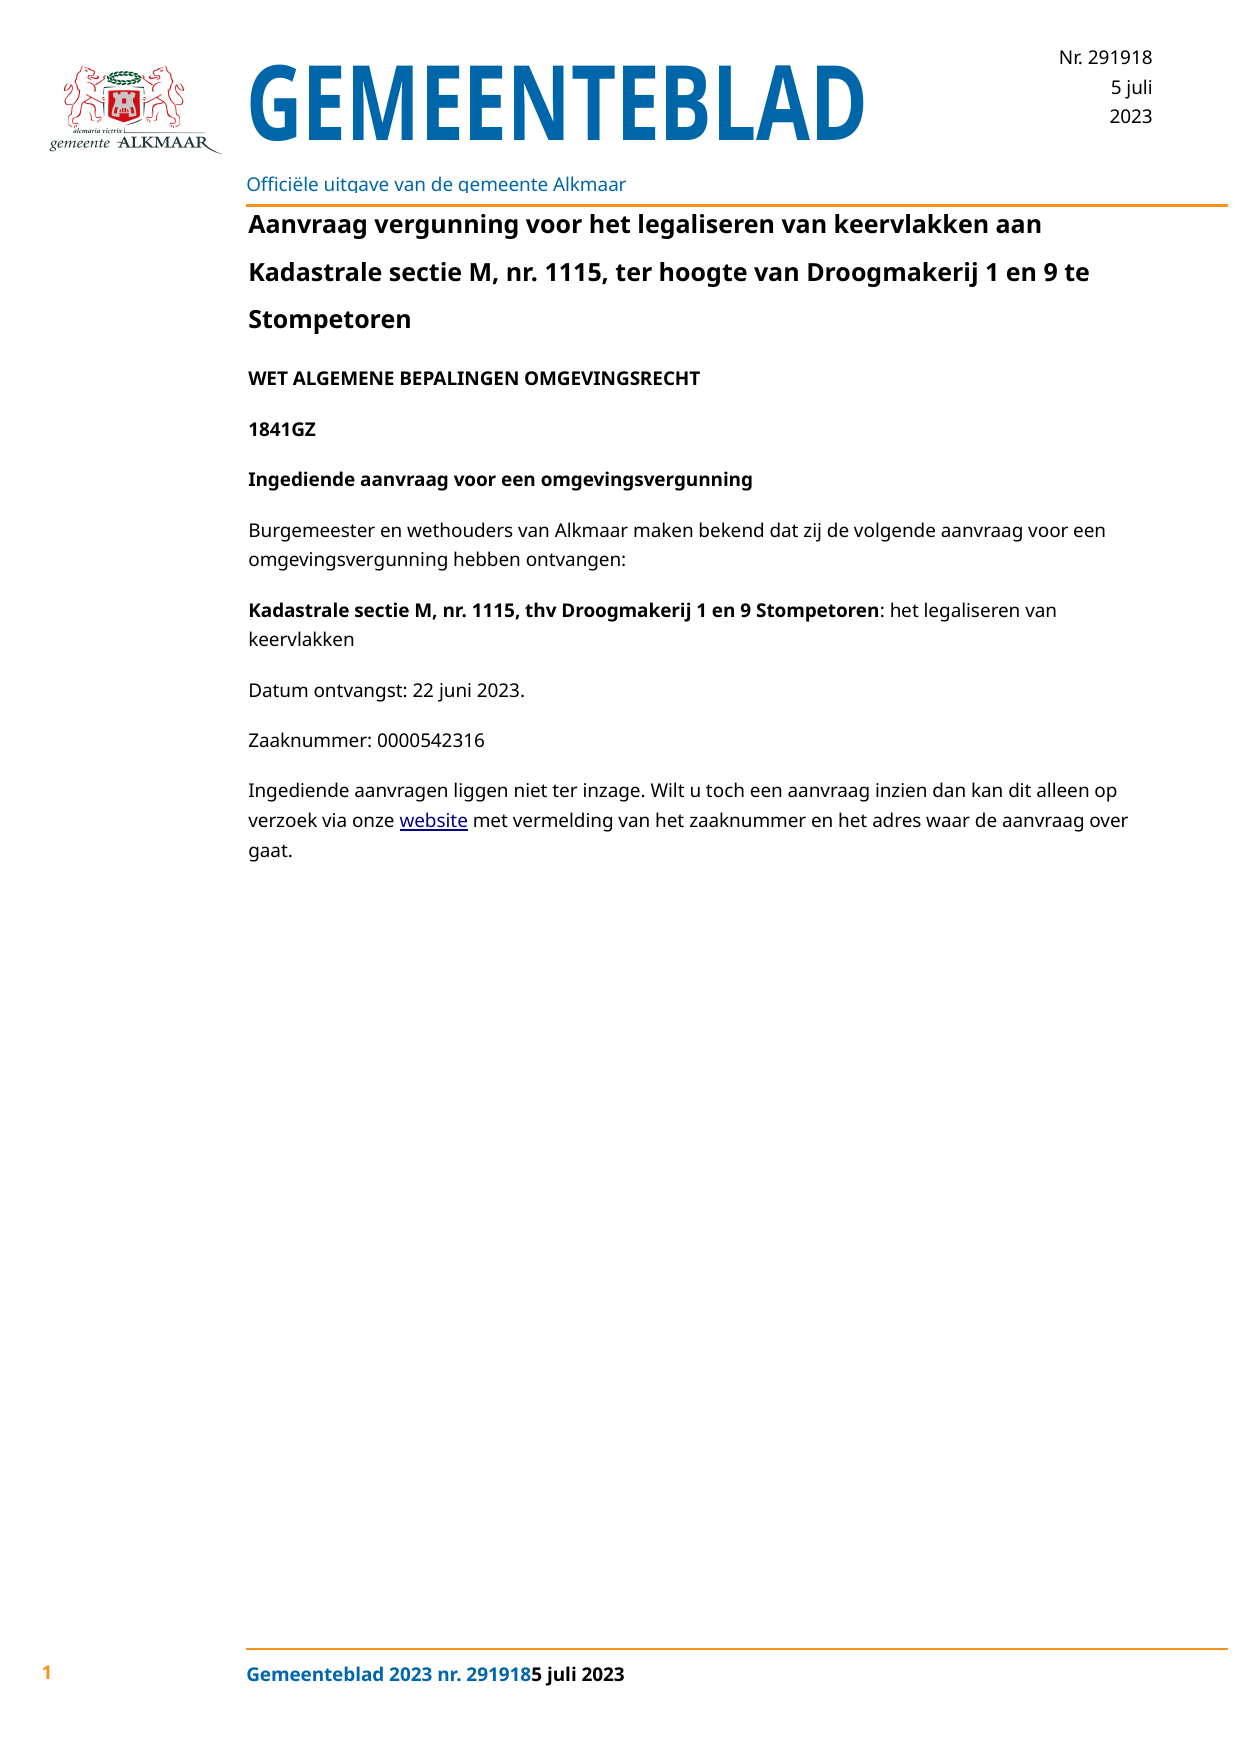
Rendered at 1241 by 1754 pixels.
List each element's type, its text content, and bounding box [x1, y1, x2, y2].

text Ingediende aanvragen liggen niet ter inzage. Wilt u toch een aanvraag inzien dan kan dit alleen op verzoek via onze website met vermelding van het zaaknummer en het adres waar de aanvraag over gaat. [248, 778, 1152, 862]
text Datum ontvangst: 22 juni 2023. [248, 677, 1152, 702]
text Kadastrale sectie M, nr. 1115, thv Droogmakerij 1 en 9 Stompetoren: het legaliseren van keervlakken [248, 597, 1152, 652]
text 1841GZ [248, 416, 1152, 442]
text WET ALGEMENE BEPALINGEN OMGEVINGSRECHT [248, 366, 1152, 391]
text Aanvraag vergunning voor het legaliseren van keervlakken aan Kadastrale sectie M, nr. 1115, ter hoogte van Droogmakerij 1 en 9 te Stompetoren [248, 207, 1152, 336]
text Ingediende aanvraag voor een omgevingsvergunning [248, 466, 1152, 492]
text Zaaknummer: 0000542316 [248, 727, 1152, 753]
picture [41, 47, 231, 172]
text Burgemeester en wethouders van Alkmaar maken bekend dat zij de volgende aanvraag voor een omgevingsvergunning hebben ontvangen: [248, 517, 1152, 572]
